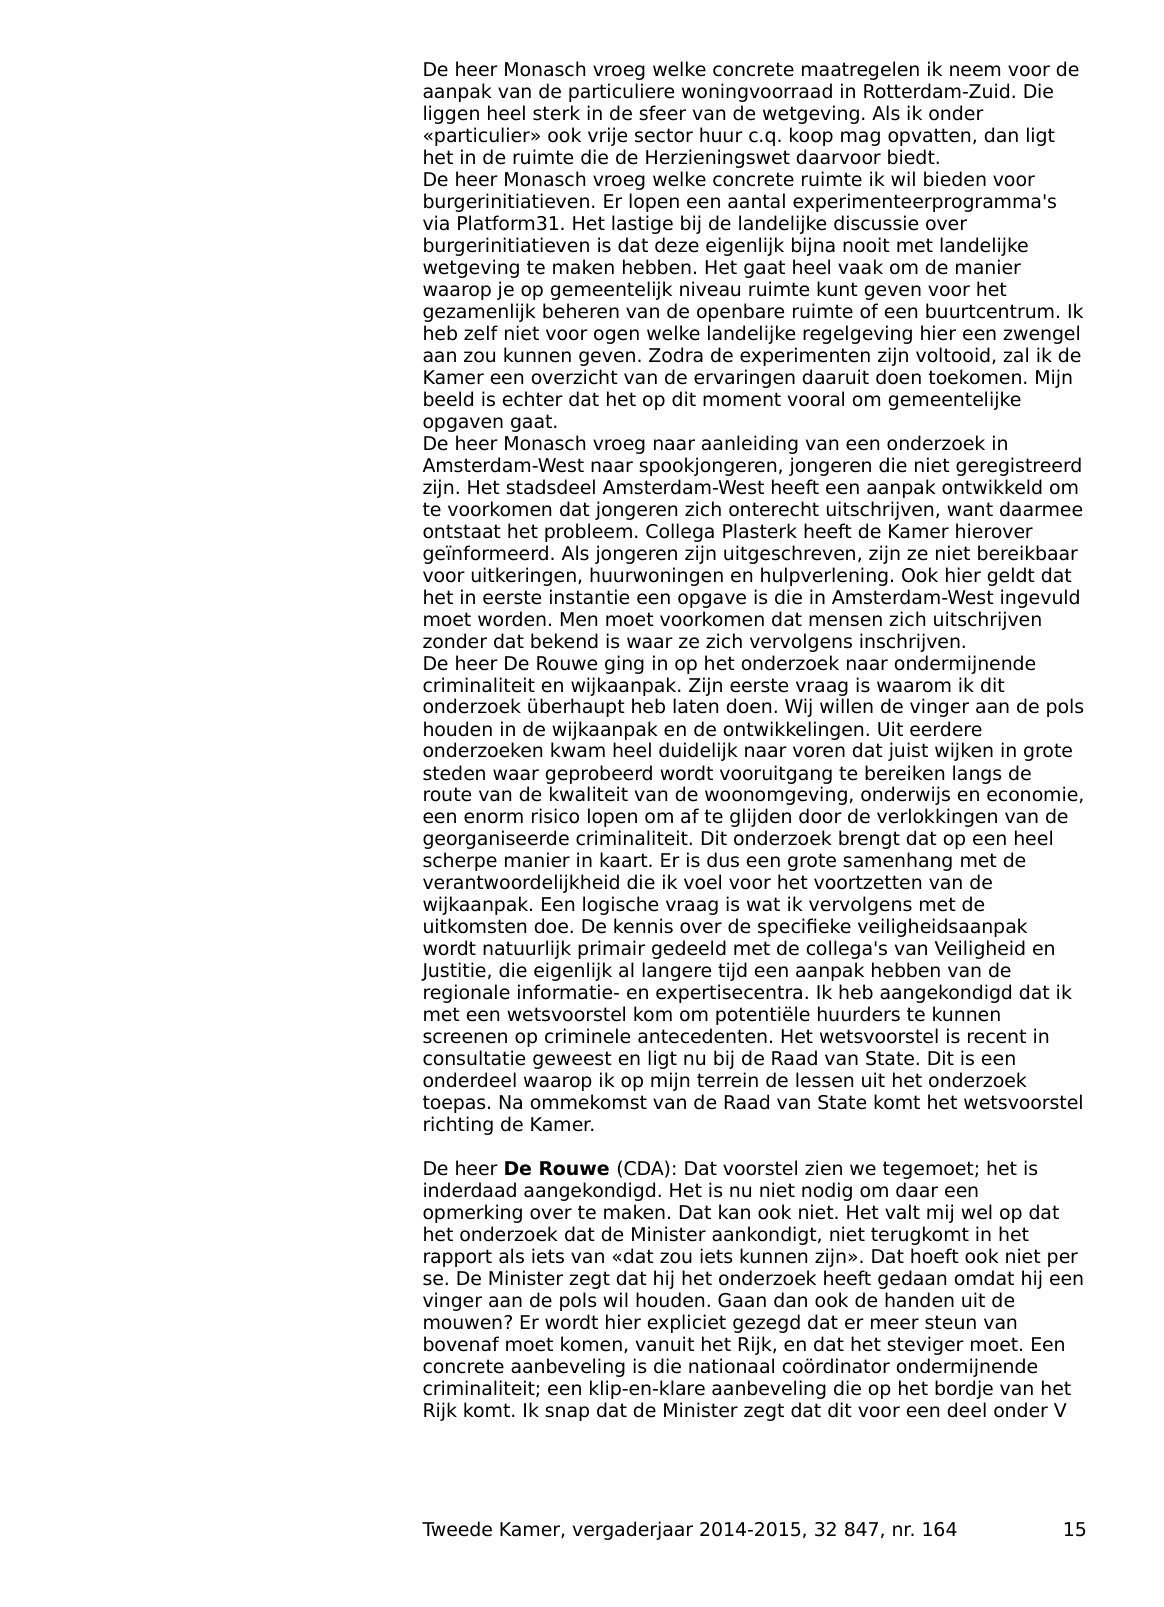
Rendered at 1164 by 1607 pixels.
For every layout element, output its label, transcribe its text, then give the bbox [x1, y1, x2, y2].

text De heer Monasch vroeg naar aanleiding van een onderzoek in Amsterdam-West naar spookjongeren, jongeren die niet geregistreerd zijn. Het stadsdeel Amsterdam-West heeft een aanpak ontwikkeld om te voorkomen dat jongeren zich onterecht uitschrijven, want daarmee ontstaat het probleem. Collega Plasterk heeft de Kamer hierover geïnformeerd. Als jongeren zijn uitgeschreven, zijn ze niet bereikbaar voor uitkeringen, huurwoningen en hulpverlening. Ook hier geldt dat het in eerste instantie een opgave is die in Amsterdam-West ingevuld moet worden. Men moet voorkomen dat mensen zich uitschrijven zonder dat bekend is waar ze zich vervolgens inschrijven. [422, 433, 1087, 652]
text De heer De Rouwe (CDA): Dat voorstel zien we tegemoet; het is inderdaad aangekondigd. Het is nu niet nodig om daar een opmerking over te maken. Dat kan ook niet. Het valt mij wel op dat het onderzoek dat de Minister aankondigt, niet terugkomt in het rapport als iets van «dat zou iets kunnen zijn». Dat hoeft ook niet per se. De Minister zegt dat hij het onderzoek heeft gedaan omdat hij een vinger aan de pols wil houden. Gaan dan ook de handen uit de mouwen? Er wordt hier expliciet gezegd dat er meer steun van bovenaf moet komen, vanuit het Rijk, en dat het steviger moet. Een concrete aanbeveling is die nationaal coördinator ondermijnende criminaliteit; een klip-en-klare aanbeveling die op het bordje van het Rijk komt. Ik snap dat de Minister zegt dat dit voor een deel onder V [422, 1158, 1087, 1422]
text De heer De Rouwe ging in op het onderzoek naar ondermijnende criminaliteit en wijkaanpak. Zijn eerste vraag is waarom ik dit onderzoek überhaupt heb laten doen. Wij willen de vinger aan de pols houden in de wijkaanpak en de ontwikkelingen. Uit eerdere onderzoeken kwam heel duidelijk naar voren dat juist wijken in grote steden waar geprobeerd wordt vooruitgang te bereiken langs de route van de kwaliteit van de woonomgeving, onderwijs en economie, een enorm risico lopen om af te glijden door de verlokkingen van de georganiseerde criminaliteit. Dit onderzoek brengt dat op een heel scherpe manier in kaart. Er is dus een grote samenhang met de verantwoordelijkheid die ik voel voor het voortzetten van de wijkaanpak. Een logische vraag is wat ik vervolgens met de uitkomsten doe. De kennis over de specifieke veiligheidsaanpak wordt natuurlijk primair gedeeld met de collega's van Veiligheid en Justitie, die eigenlijk al langere tijd een aanpak hebben van de regionale informatie- en expertisecentra. Ik heb aangekondigd dat ik met een wetsvoorstel kom om potentiële huurders te kunnen screenen op criminele antecedenten. Het wetsvoorstel is recent in consultatie geweest en ligt nu bij de Raad van State. Dit is een onderdeel waarop ik op mijn terrein de lessen uit het onderzoek toepas. Na ommekomst van de Raad van State komt het wetsvoorstel richting de Kamer. [422, 652, 1087, 1136]
text De heer Monasch vroeg welke concrete ruimte ik wil bieden voor burgerinitiatieven. Er lopen een aantal experimenteerprogramma's via Platform31. Het lastige bij de landelijke discussie over burgerinitiatieven is dat deze eigenlijk bijna nooit met landelijke wetgeving te maken hebben. Het gaat heel vaak om de manier waarop je op gemeentelijk niveau ruimte kunt geven voor het gezamenlijk beheren van de openbare ruimte of een buurtcentrum. Ik heb zelf niet voor ogen welke landelijke regelgeving hier een zwengel aan zou kunnen geven. Zodra de experimenten zijn voltooid, zal ik de Kamer een overzicht van de ervaringen daaruit doen toekomen. Mijn beeld is echter dat het op dit moment vooral om gemeentelijke opgaven gaat. [422, 169, 1087, 433]
text De heer Monasch vroeg welke concrete maatregelen ik neem voor de aanpak van de particuliere woningvoorraad in Rotterdam-Zuid. Die liggen heel sterk in de sfeer van de wetgeving. Als ik onder «particulier» ook vrije sector huur c.q. koop mag opvatten, dan ligt het in de ruimte die de Herzieningswet daarvoor biedt. [422, 59, 1087, 169]
